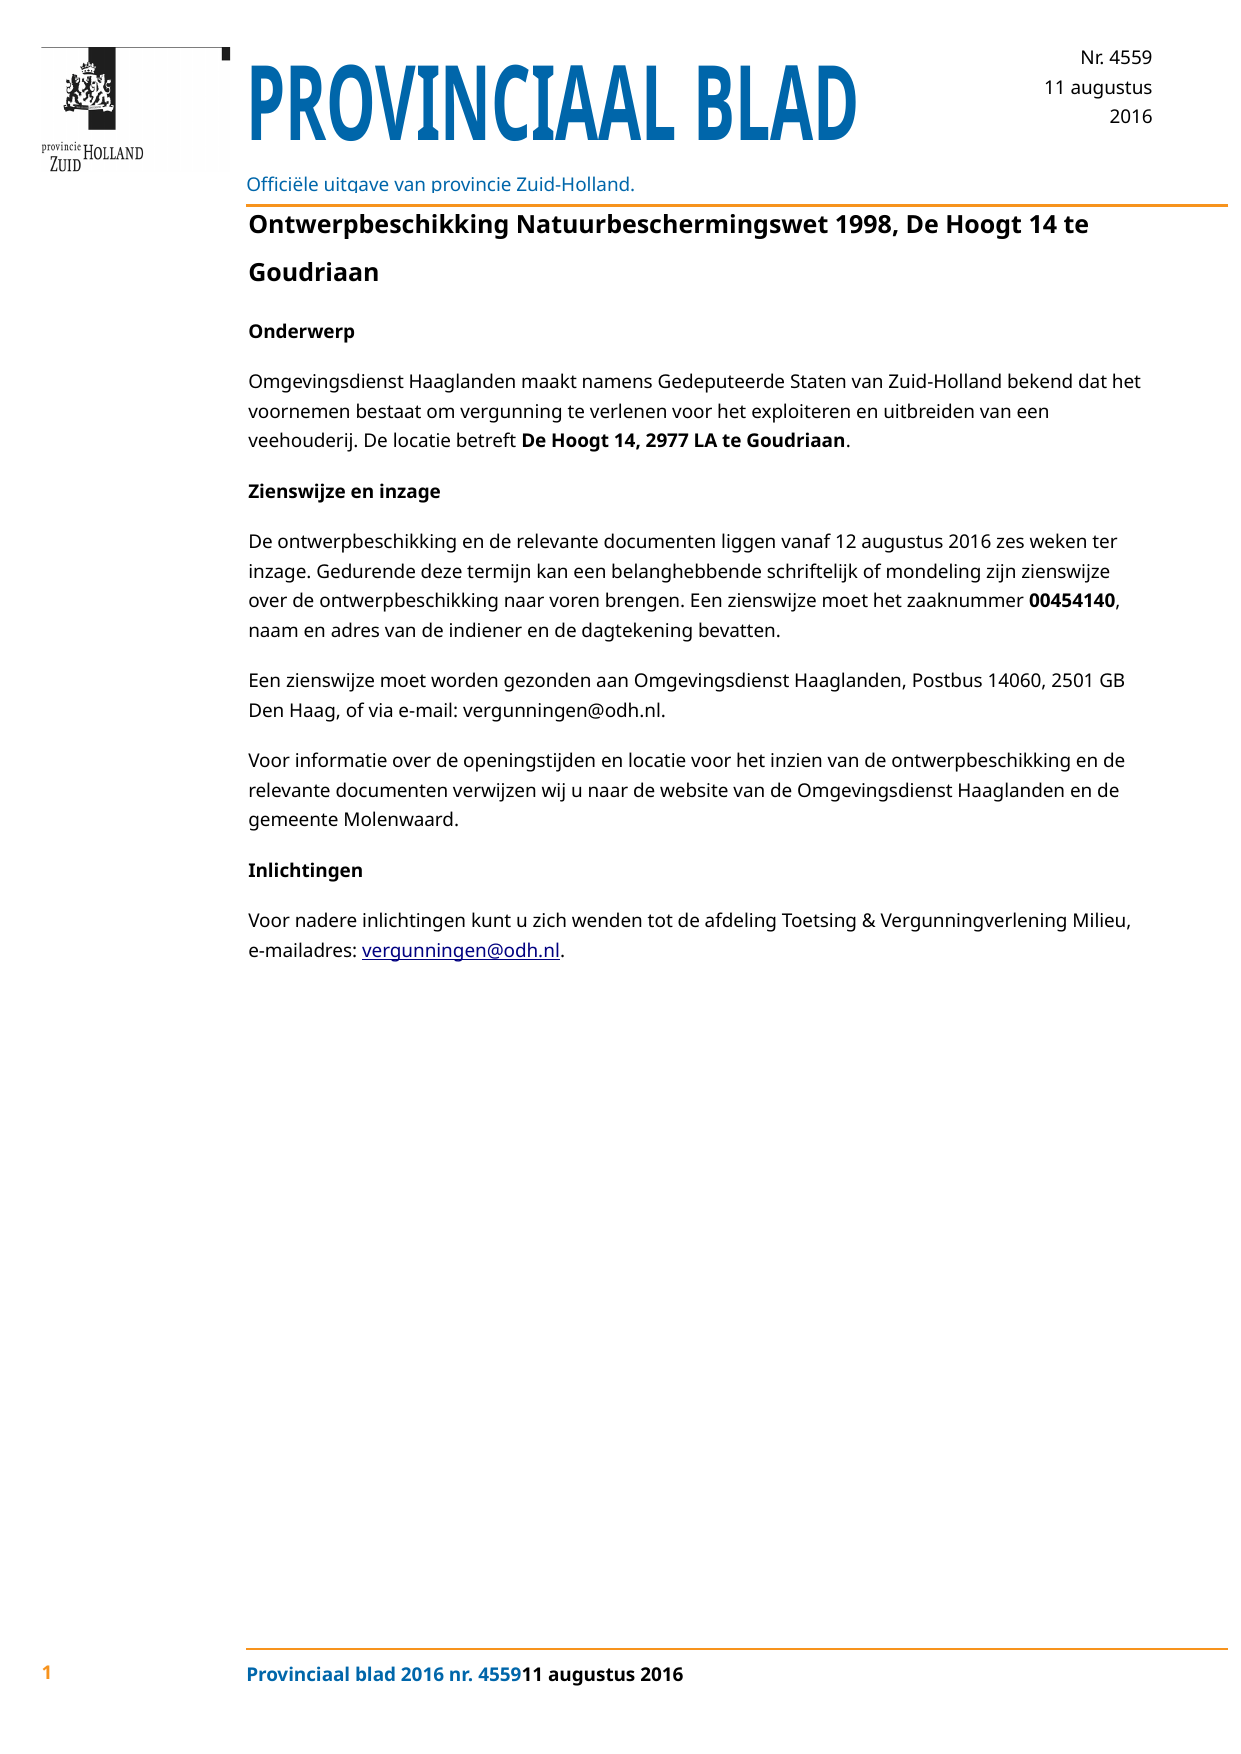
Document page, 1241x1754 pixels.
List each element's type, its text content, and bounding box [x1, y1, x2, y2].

text Een zienswijze moet worden gezonden aan Omgevingsdienst Haaglanden, Postbus 14060, 2501 GB Den Haag, of via e-mail: vergunningen@odh.nl. [248, 667, 1152, 723]
text Omgevingsdienst Haaglanden maakt namens Gedeputeerde Staten van Zuid-Holland bekend dat het voornemen bestaat om vergunning te verlenen voor het exploiteren en uitbreiden van een veehouderij. De locatie betreft De Hoogt 14, 2977 LA te Goudriaan. [248, 368, 1152, 453]
text De ontwerpbeschikking en de relevante documenten liggen vanaf 12 augustus 2016 zes weken ter inzage. Gedurende deze termijn kan een belanghebbende schriftelijk of mondeling zijn zienswijze over de ontwerpbeschikking naar voren brengen. Een zienswijze moet het zaaknummer 00454140, naam en adres van de indiener en de dagtekening bevatten. [248, 528, 1152, 643]
picture [41, 47, 231, 172]
text Voor nadere inlichtingen kunt u zich wenden tot de afdeling Toetsing & Vergunningverlening Milieu, e-mailadres: vergunningen@odh.nl. [248, 907, 1152, 963]
text Inlichtingen [248, 857, 1152, 883]
text Onderwerp [248, 318, 1152, 344]
text Zienswijze en inzage [248, 478, 1152, 504]
text Ontwerpbeschikking Natuurbeschermingswet 1998, De Hoogt 14 te Goudriaan [248, 207, 1152, 288]
text Voor informatie over de openingstijden en locatie voor het inzien van de ontwerpbeschikking en de relevante documenten verwijzen wij u naar de website van de Omgevingsdienst Haaglanden en de gemeente Molenwaard. [248, 747, 1152, 832]
